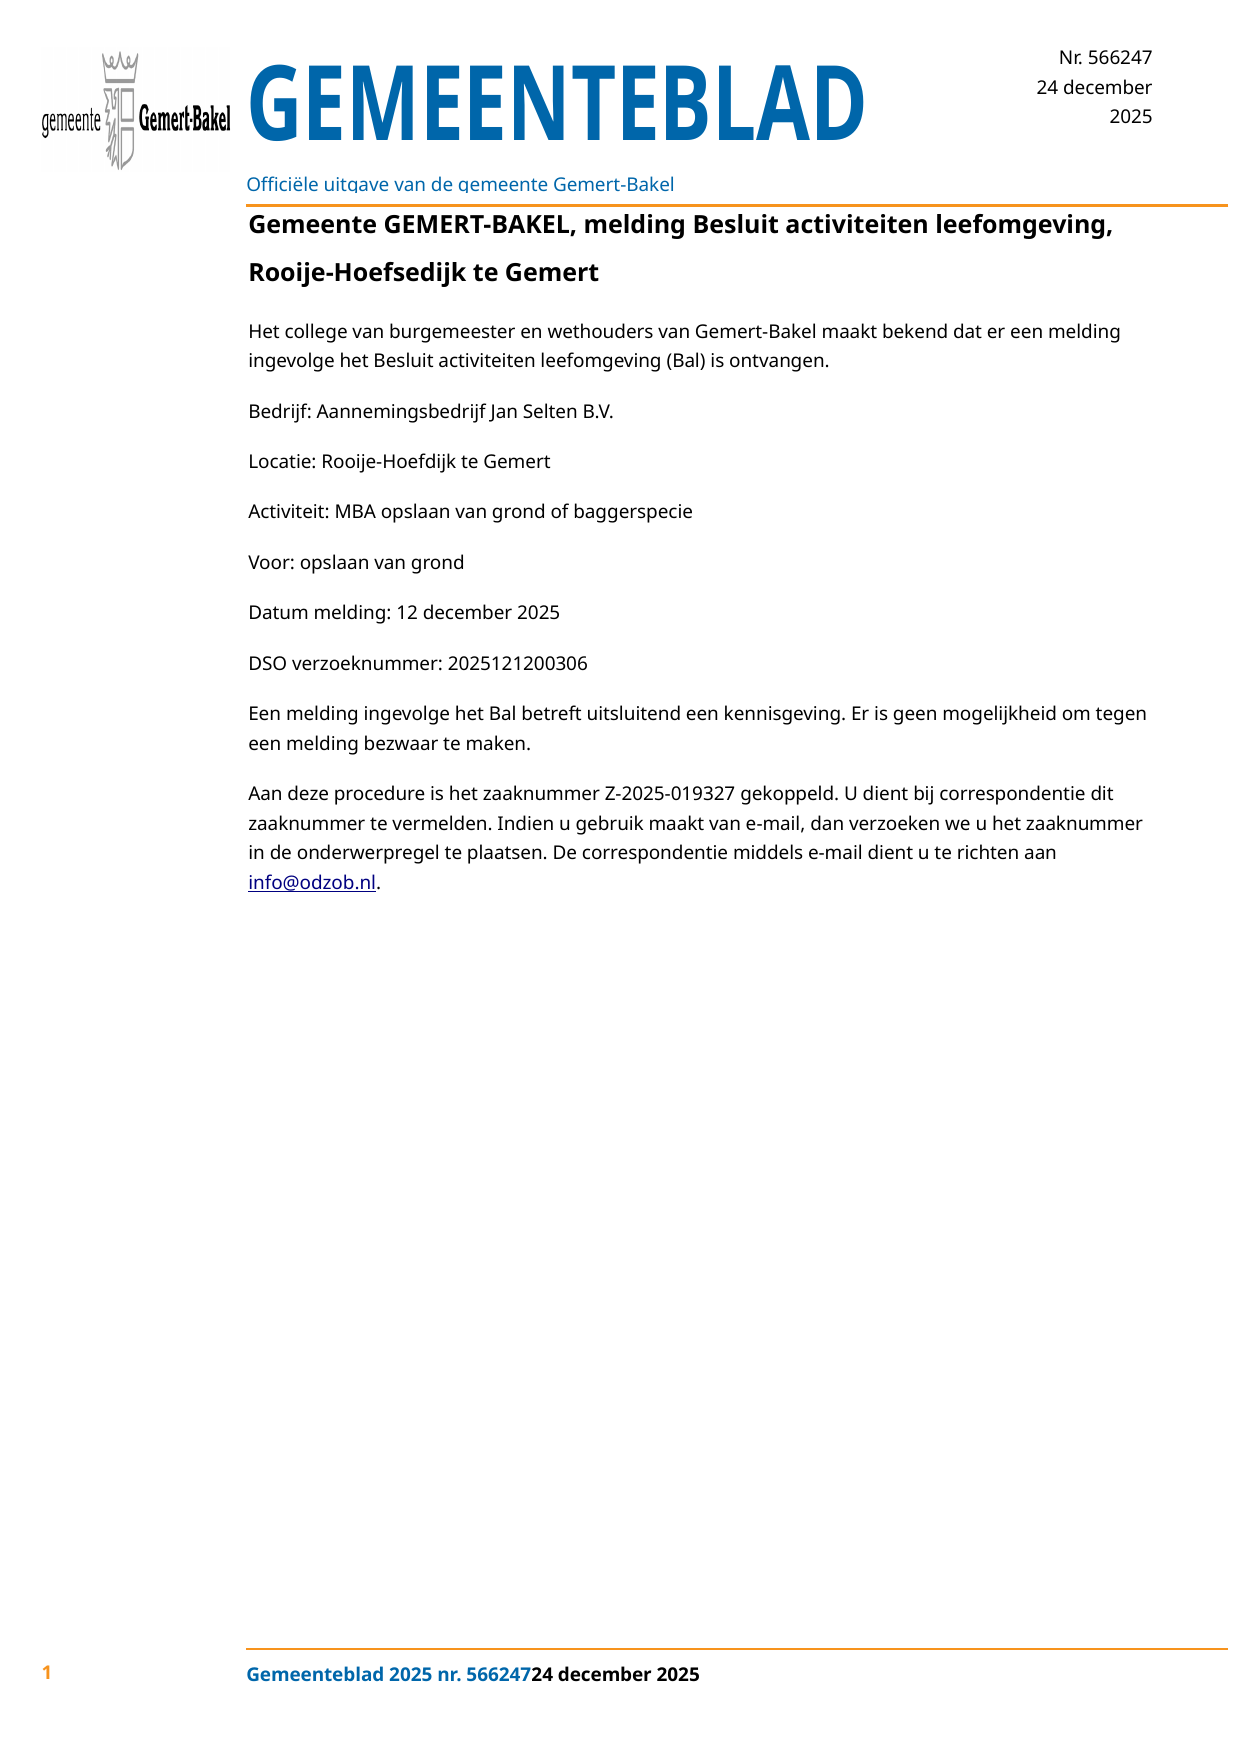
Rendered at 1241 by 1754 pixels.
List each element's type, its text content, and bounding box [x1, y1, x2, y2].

text Bedrijf: Aannemingsbedrijf Jan Selten B.V. [248, 398, 1152, 424]
text Datum melding: 12 december 2025 [248, 599, 1152, 625]
text Locatie: Rooije-Hoefdijk te Gemert [248, 448, 1152, 474]
text DSO verzoeknummer: 2025121200306 [248, 650, 1152, 676]
text Gemeente GEMERT-BAKEL, melding Besluit activiteiten leefomgeving, Rooije-Hoefsedijk te Gemert [248, 207, 1152, 288]
text Aan deze procedure is het zaaknummer Z-2025-019327 gekoppeld. U dient bij correspondentie dit zaaknummer te vermelden. Indien u gebruik maakt van e-mail, dan verzoeken we u het zaaknummer in de onderwerpregel te plaatsen. De correspondentie middels e-mail dient u te richten aan info@odzob.nl. [248, 780, 1152, 895]
text Voor: opslaan van grond [248, 549, 1152, 575]
text Activiteit: MBA opslaan van grond of baggerspecie [248, 499, 1152, 524]
text Het college van burgemeester en wethouders van Gemert-Bakel maakt bekend dat er een melding ingevolge het Besluit activiteiten leefomgeving (Bal) is ontvangen. [248, 318, 1152, 373]
picture [41, 47, 231, 172]
text Een melding ingevolge het Bal betreft uitsluitend een kennisgeving. Er is geen mogelijkheid om tegen een melding bezwaar te maken. [248, 700, 1152, 756]
